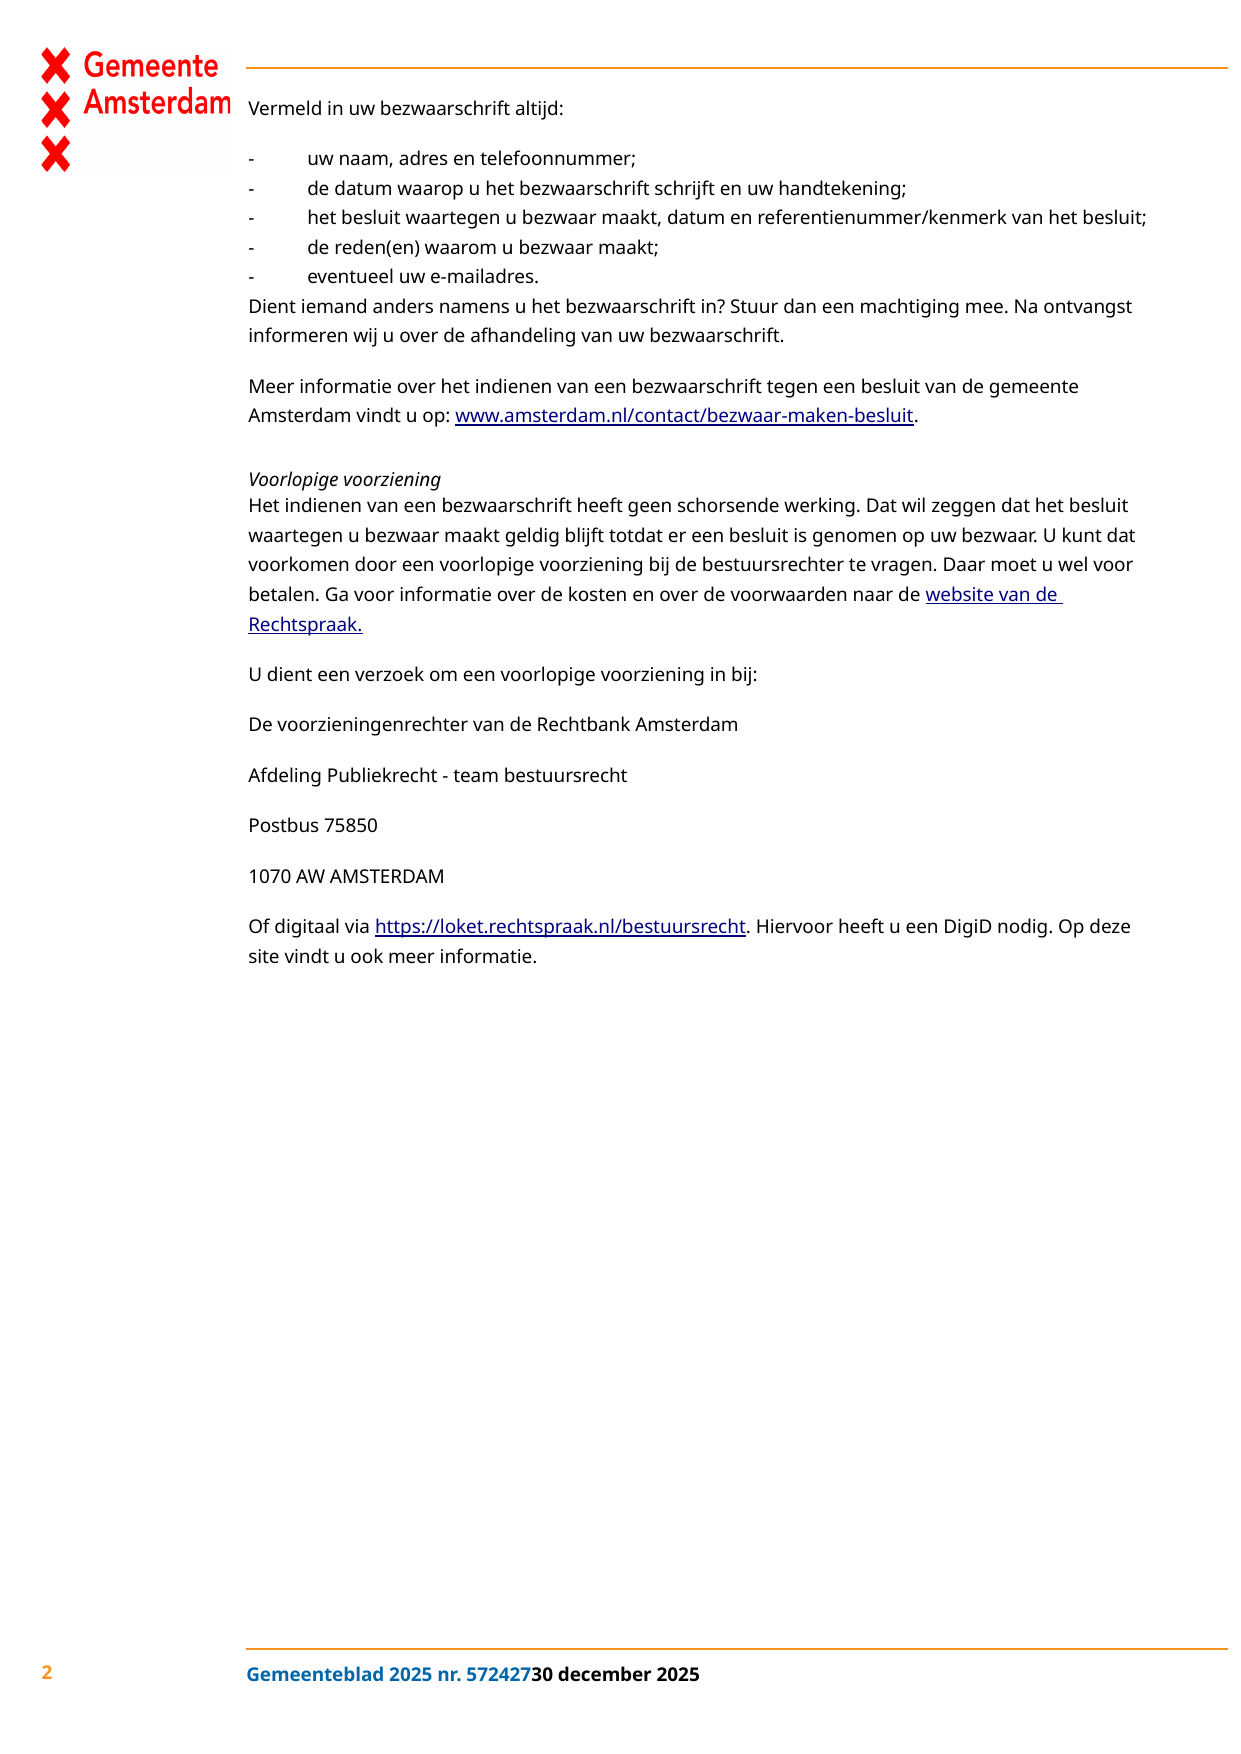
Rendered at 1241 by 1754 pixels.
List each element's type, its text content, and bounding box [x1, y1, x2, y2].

text U dient een verzoek om een voorlopige voorziening in bij: [248, 661, 1152, 687]
text De voorzieningenrechter van de Rechtbank Amsterdam [248, 712, 1152, 737]
list de datum waarop u het bezwaarschrift schrijft en uw handtekening; [248, 175, 1152, 201]
picture [41, 47, 231, 172]
text Of digitaal via https://loket.rechtspraak.nl/bestuursrecht. Hiervoor heeft u een DigiD nodig. Op deze site vindt u ook meer informatie. [248, 913, 1152, 968]
list uw naam, adres en telefoonnummer; [248, 145, 1152, 171]
text Meer informatie over het indienen van een bezwaarschrift tegen een besluit van de gemeente Amsterdam vindt u op: www.amsterdam.nl/contact/bezwaar-maken-besluit. [248, 373, 1152, 428]
list de reden(en) waarom u bezwaar maakt; [248, 234, 1152, 260]
text Voorlopige voorziening [248, 467, 1152, 492]
text Postbus 75850 [248, 812, 1152, 838]
list het besluit waartegen u bezwaar maakt, datum en referentienummer/kenmerk van het besluit; [248, 204, 1152, 230]
text Afdeling Publiekrecht - team bestuursrecht [248, 762, 1152, 788]
text Vermeld in uw bezwaarschrift altijd: [248, 95, 1152, 121]
text Het indienen van een bezwaarschrift heeft geen schorsende werking. Dat wil zeggen dat het besluit waartegen u bezwaar maakt geldig blijft totdat er een besluit is genomen op uw bezwaar. U kunt dat voorkomen door een voorlopige voorziening bij de bestuursrechter te vragen. Daar moet u wel voor betalen. Ga voor informatie over de kosten en over de voorwaarden naar de website van de Rechtspraak. [248, 492, 1152, 636]
text 1070 AW AMSTERDAM [248, 863, 1152, 888]
list eventueel uw e-mailadres. [248, 263, 1152, 289]
text Dient iemand anders namens u het bezwaarschrift in? Stuur dan een machtiging mee. Na ontvangst informeren wij u over de afhandeling van uw bezwaarschrift. [248, 293, 1152, 348]
